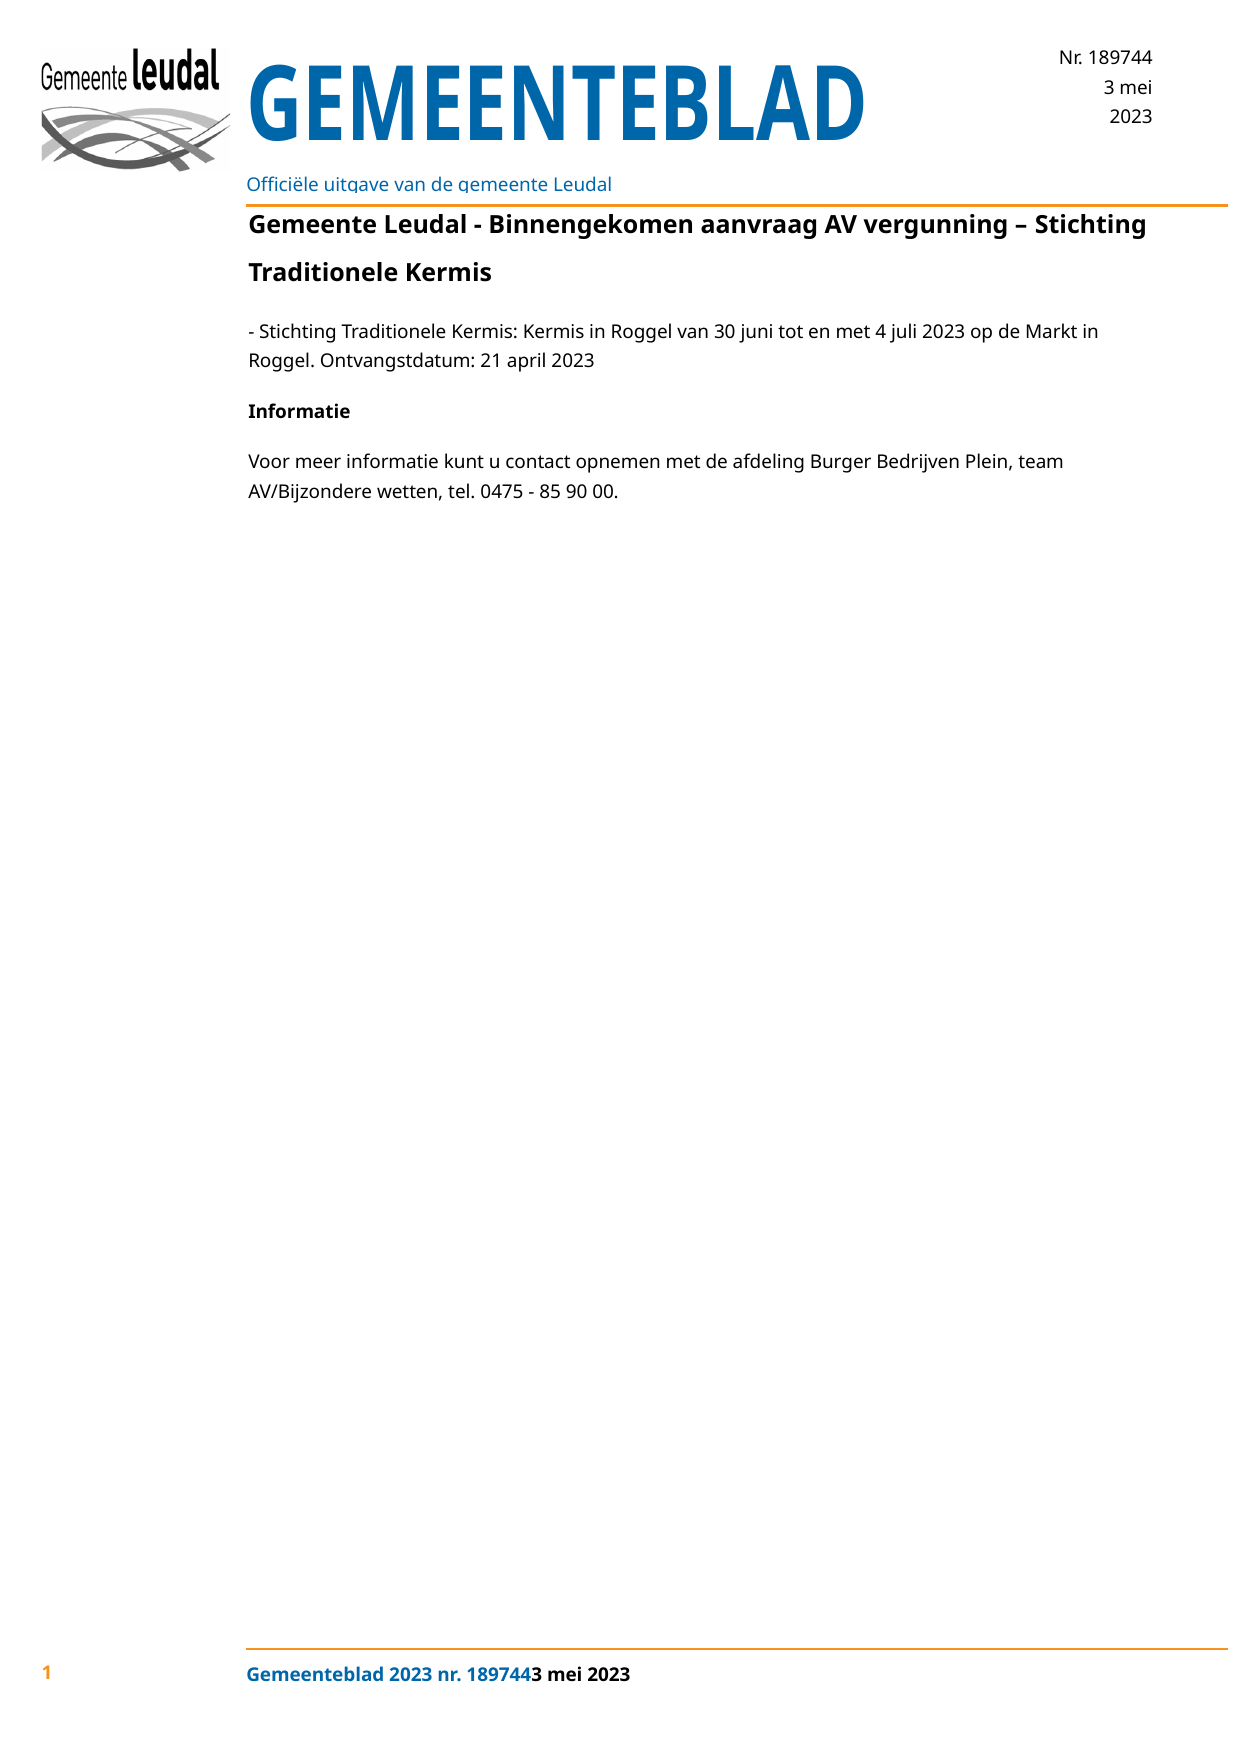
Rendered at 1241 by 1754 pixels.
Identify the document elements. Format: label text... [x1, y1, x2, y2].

text - Stichting Traditionele Kermis: Kermis in Roggel van 30 juni tot en met 4 juli 2023 op de Markt in Roggel. Ontvangstdatum: 21 april 2023 [248, 318, 1152, 373]
text Voor meer informatie kunt u contact opnemen met de afdeling Burger Bedrijven Plein, team AV/Bijzondere wetten, tel. 0475 - 85 90 00. [248, 448, 1152, 504]
text Informatie [248, 398, 1152, 424]
text Gemeente Leudal - Binnengekomen aanvraag AV vergunning – Stichting Traditionele Kermis [248, 207, 1152, 288]
picture [41, 47, 231, 172]
